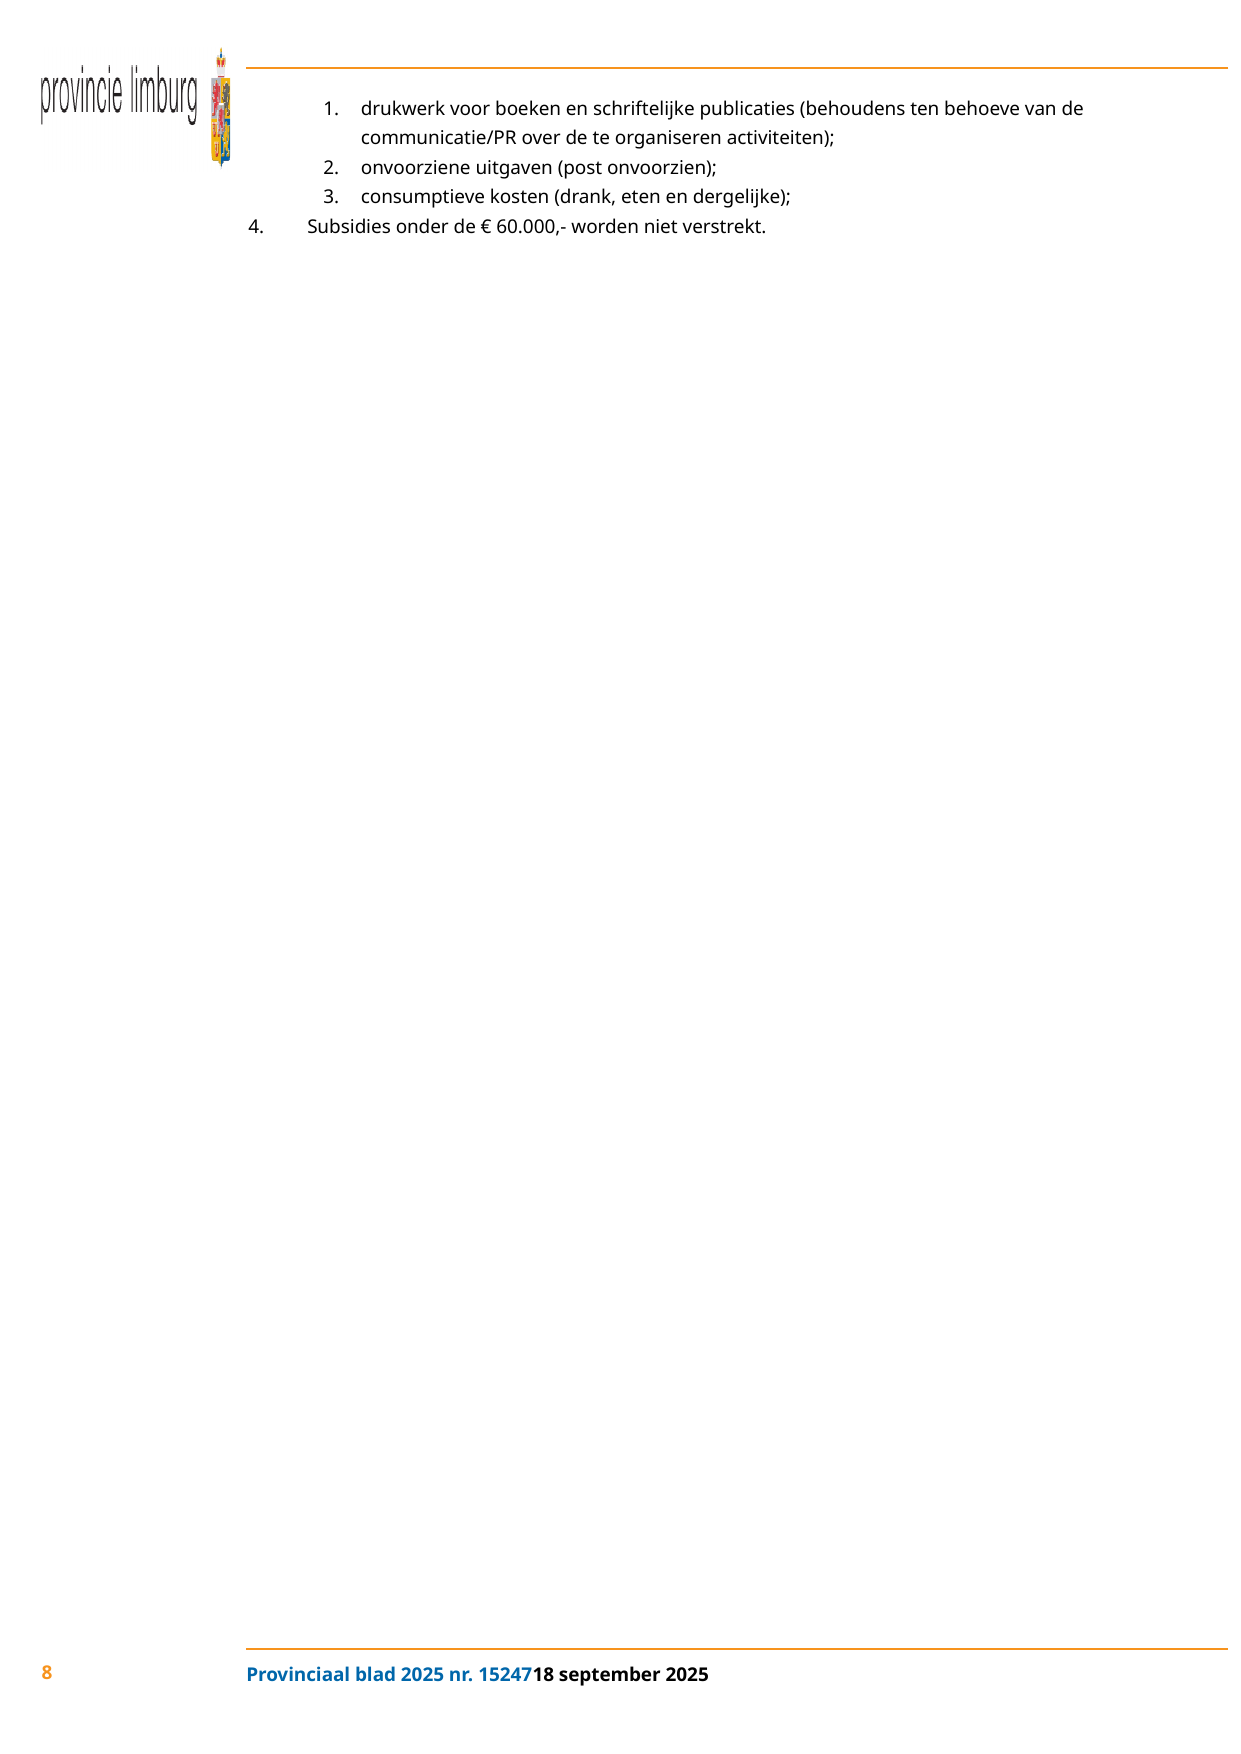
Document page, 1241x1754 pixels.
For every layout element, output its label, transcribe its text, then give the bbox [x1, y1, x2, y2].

picture [41, 47, 231, 172]
list onvoorziene uitgaven (post onvoorzien); [323, 154, 1152, 180]
list consumptieve kosten (drank, eten en dergelijke); [323, 183, 1152, 209]
list Subsidies onder de € 60.000,- worden niet verstrekt. [248, 213, 1152, 239]
list drukwerk voor boeken en schriftelijke publicaties (behoudens ten behoeve van de communicatie/PR over de te organiseren activiteiten); [323, 95, 1152, 150]
